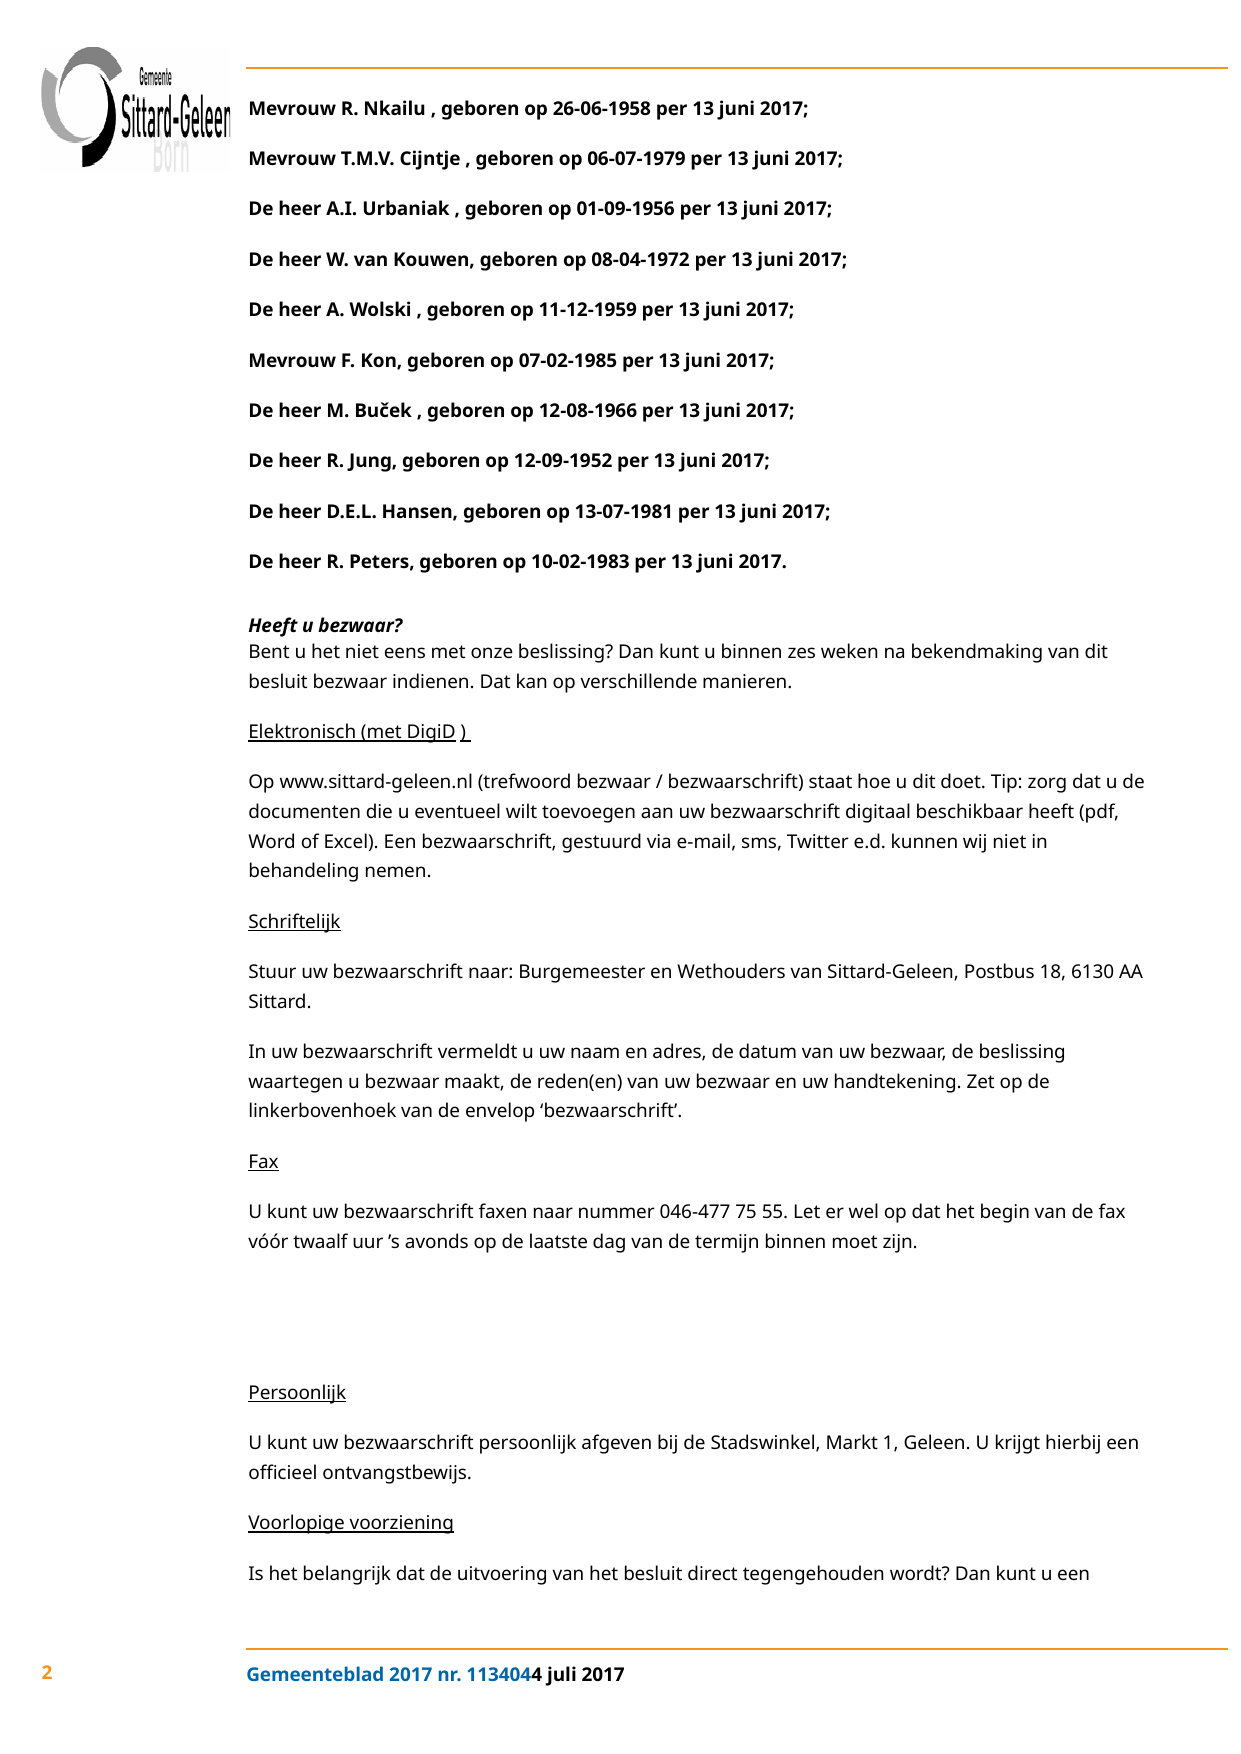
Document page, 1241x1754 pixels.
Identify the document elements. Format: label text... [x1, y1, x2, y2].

text De heer M. Buček , geboren op 12-08-1966 per 13 juni 2017; [248, 397, 1152, 423]
text De heer W. van Kouwen, geboren op 08-04-1972 per 13 juni 2017; [248, 246, 1152, 272]
text Mevrouw T.M.V. Cijntje , geboren op 06-07-1979 per 13 juni 2017; [248, 145, 1152, 171]
text Heeft u bezwaar? [248, 612, 1152, 638]
text Fax [248, 1148, 1152, 1173]
text Mevrouw F. Kon, geboren op 07-02-1985 per 13 juni 2017; [248, 347, 1152, 373]
picture [41, 47, 231, 172]
text Mevrouw R. Nkailu , geboren op 26-06-1958 per 13 juni 2017; [248, 95, 1152, 121]
text Is het belangrijk dat de uitvoering van het besluit direct tegengehouden wordt? Dan kunt u een [248, 1560, 1152, 1586]
text Op www.sittard-geleen.nl (trefwoord bezwaar / bezwaarschrift) staat hoe u dit doet. Tip: zorg dat u de documenten die u eventueel wilt toevoegen aan uw bezwaarschrift digitaal beschikbaar heeft (pdf, Word of Excel). Een bezwaarschrift, gestuurd via e-mail, sms, Twitter e.d. kunnen wij niet in behandeling nemen. [248, 769, 1152, 883]
text Bent u het niet eens met onze beslissing? Dan kunt u binnen zes weken na bekendmaking van dit besluit bezwaar indienen. Dat kan op verschillende manieren. [248, 638, 1152, 693]
text Voorlopige voorziening [248, 1509, 1152, 1535]
text U kunt uw bezwaarschrift faxen naar nummer 046-477 75 55. Let er wel op dat het begin van de fax vóór twaalf uur ’s avonds op de laatste dag van de termijn binnen moet zijn. [248, 1198, 1152, 1253]
text De heer A. Wolski , geboren op 11-12-1959 per 13 juni 2017; [248, 296, 1152, 322]
text De heer R. Peters, geboren op 10-02-1983 per 13 juni 2017. [248, 548, 1152, 574]
text Elektronisch (met DigiD ) [248, 718, 1152, 744]
text In uw bezwaarschrift vermeldt u uw naam en adres, de datum van uw bezwaar, de beslissing waartegen u bezwaar maakt, de reden(en) van uw bezwaar en uw handtekening. Zet op de linkerbovenhoek van de envelop ‘bezwaarschrift’. [248, 1038, 1152, 1123]
text De heer R. Jung, geboren op 12-09-1952 per 13 juni 2017; [248, 448, 1152, 473]
text Schriftelijk [248, 908, 1152, 933]
text U kunt uw bezwaarschrift persoonlijk afgeven bij de Stadswinkel, Markt 1, Geleen. U krijgt hierbij een officieel ontvangstbewijs. [248, 1429, 1152, 1485]
text Stuur uw bezwaarschrift naar: Burgemeester en Wethouders van Sittard-Geleen, Postbus 18, 6130 AA Sittard. [248, 958, 1152, 1013]
text De heer D.E.L. Hansen, geboren op 13-07-1981 per 13 juni 2017; [248, 498, 1152, 524]
text Persoonlijk [248, 1379, 1152, 1405]
text De heer A.I. Urbaniak , geboren op 01-09-1956 per 13 juni 2017; [248, 196, 1152, 221]
